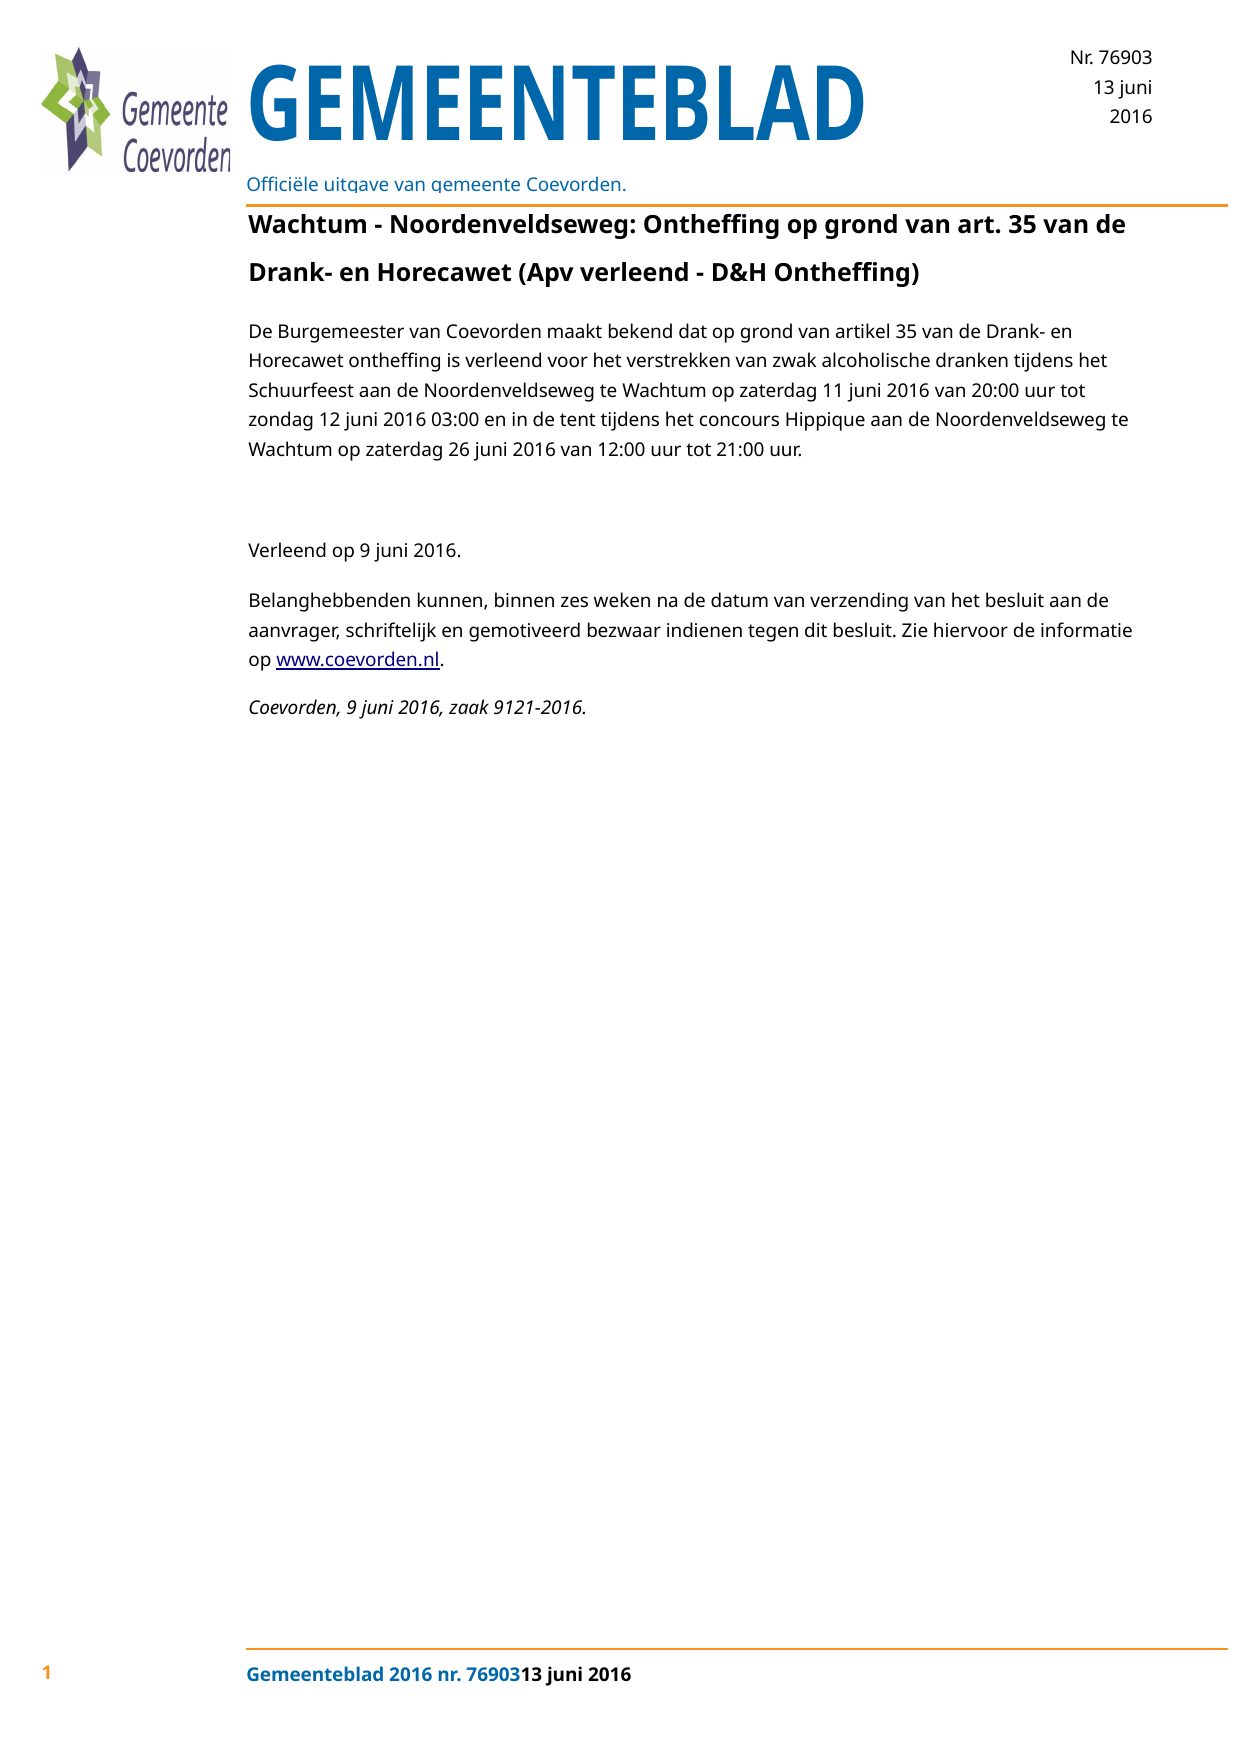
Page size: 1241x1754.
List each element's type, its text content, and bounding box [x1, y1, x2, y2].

text Verleend op 9 juni 2016. [248, 537, 1152, 563]
picture [41, 47, 231, 172]
text De Burgemeester van Coevorden maakt bekend dat op grond van artikel 35 van de Drank- en Horecawet ontheffing is verleend voor het verstrekken van zwak alcoholische dranken tijdens het Schuurfeest aan de Noordenveldseweg te Wachtum op zaterdag 11 juni 2016 van 20:00 uur tot zondag 12 juni 2016 03:00 en in de tent tijdens het concours Hippique aan de Noordenveldseweg te Wachtum op zaterdag 26 juni 2016 van 12:00 uur tot 21:00 uur. [248, 318, 1152, 462]
text Coevorden, 9 juni 2016, zaak 9121-2016. [248, 694, 1152, 720]
text Wachtum - Noordenveldseweg: Ontheffing op grond van art. 35 van de Drank- en Horecawet (Apv verleend - D&H Ontheffing) [248, 207, 1152, 288]
text Belanghebbenden kunnen, binnen zes weken na de datum van verzending van het besluit aan de aanvrager, schriftelijk en gemotiveerd bezwaar indienen tegen dit besluit. Zie hiervoor de informatie op www.coevorden.nl. [248, 587, 1152, 672]
